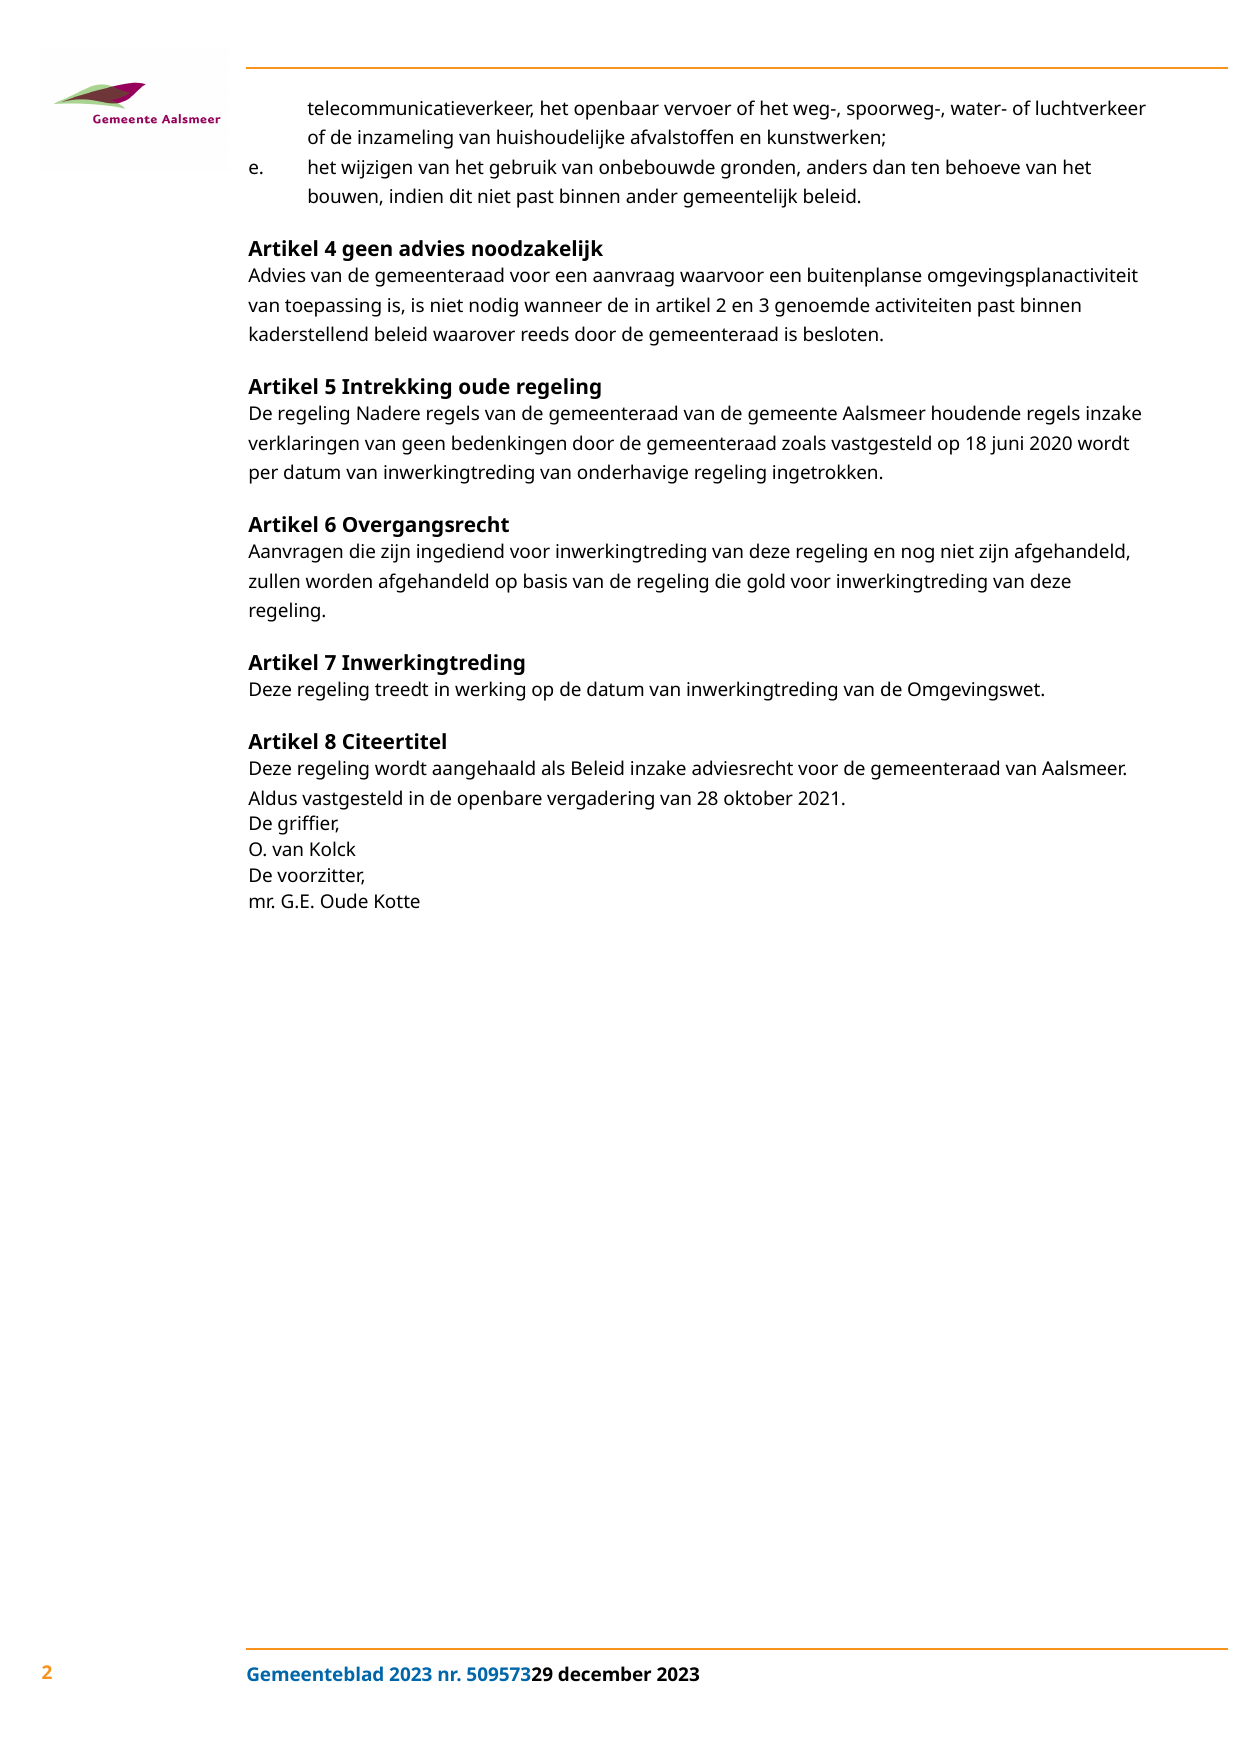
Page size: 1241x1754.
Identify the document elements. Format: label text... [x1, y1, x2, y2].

text Deze regeling treedt in werking op de datum van inwerkingtreding van de Omgevingswet. [248, 676, 1152, 702]
text Artikel 4 geen advies noodzakelijk [248, 234, 1152, 262]
text De griffier, [248, 811, 1152, 836]
text Aldus vastgesteld in de openbare vergadering van 28 oktober 2021. [248, 785, 1152, 811]
list het wijzigen van het gebruik van onbebouwde gronden, anders dan ten behoeve van het bouwen, indien dit niet past binnen ander gemeentelijk beleid. [248, 154, 1152, 209]
text Advies van de gemeenteraad voor een aanvraag waarvoor een buitenplanse omgevingsplanactiviteit van toepassing is, is niet nodig wanneer de in artikel 2 en 3 genoemde activiteiten past binnen kaderstellend beleid waarover reeds door de gemeenteraad is besloten. [248, 262, 1152, 347]
text Artikel 7 Inwerkingtreding [248, 648, 1152, 676]
text mr. G.E. Oude Kotte [248, 888, 1152, 913]
text De voorzitter, [248, 862, 1152, 888]
text Deze regeling wordt aangehaald als Beleid inzake adviesrecht voor de gemeenteraad van Aalsmeer. [248, 755, 1152, 781]
text Artikel 6 Overgangsrecht [248, 510, 1152, 538]
text Aanvragen die zijn ingediend voor inwerkingtreding van deze regeling en nog niet zijn afgehandeld, zullen worden afgehandeld op basis van de regeling die gold voor inwerkingtreding van deze regeling. [248, 538, 1152, 623]
text De regeling Nadere regels van de gemeenteraad van de gemeente Aalsmeer houdende regels inzake verklaringen van geen bedenkingen door de gemeenteraad zoals vastgesteld op 18 juni 2020 wordt per datum van inwerkingtreding van onderhavige regeling ingetrokken. [248, 400, 1152, 485]
list telecommunicatieverkeer, het openbaar vervoer of het weg-, spoorweg-, water- of luchtverkeer of de inzameling van huishoudelijke afvalstoffen en kunstwerken; [248, 95, 1152, 150]
text Artikel 5 Intrekking oude regeling [248, 372, 1152, 400]
text O. van Kolck [248, 836, 1152, 862]
text Artikel 8 Citeertitel [248, 727, 1152, 755]
picture [41, 47, 231, 172]
